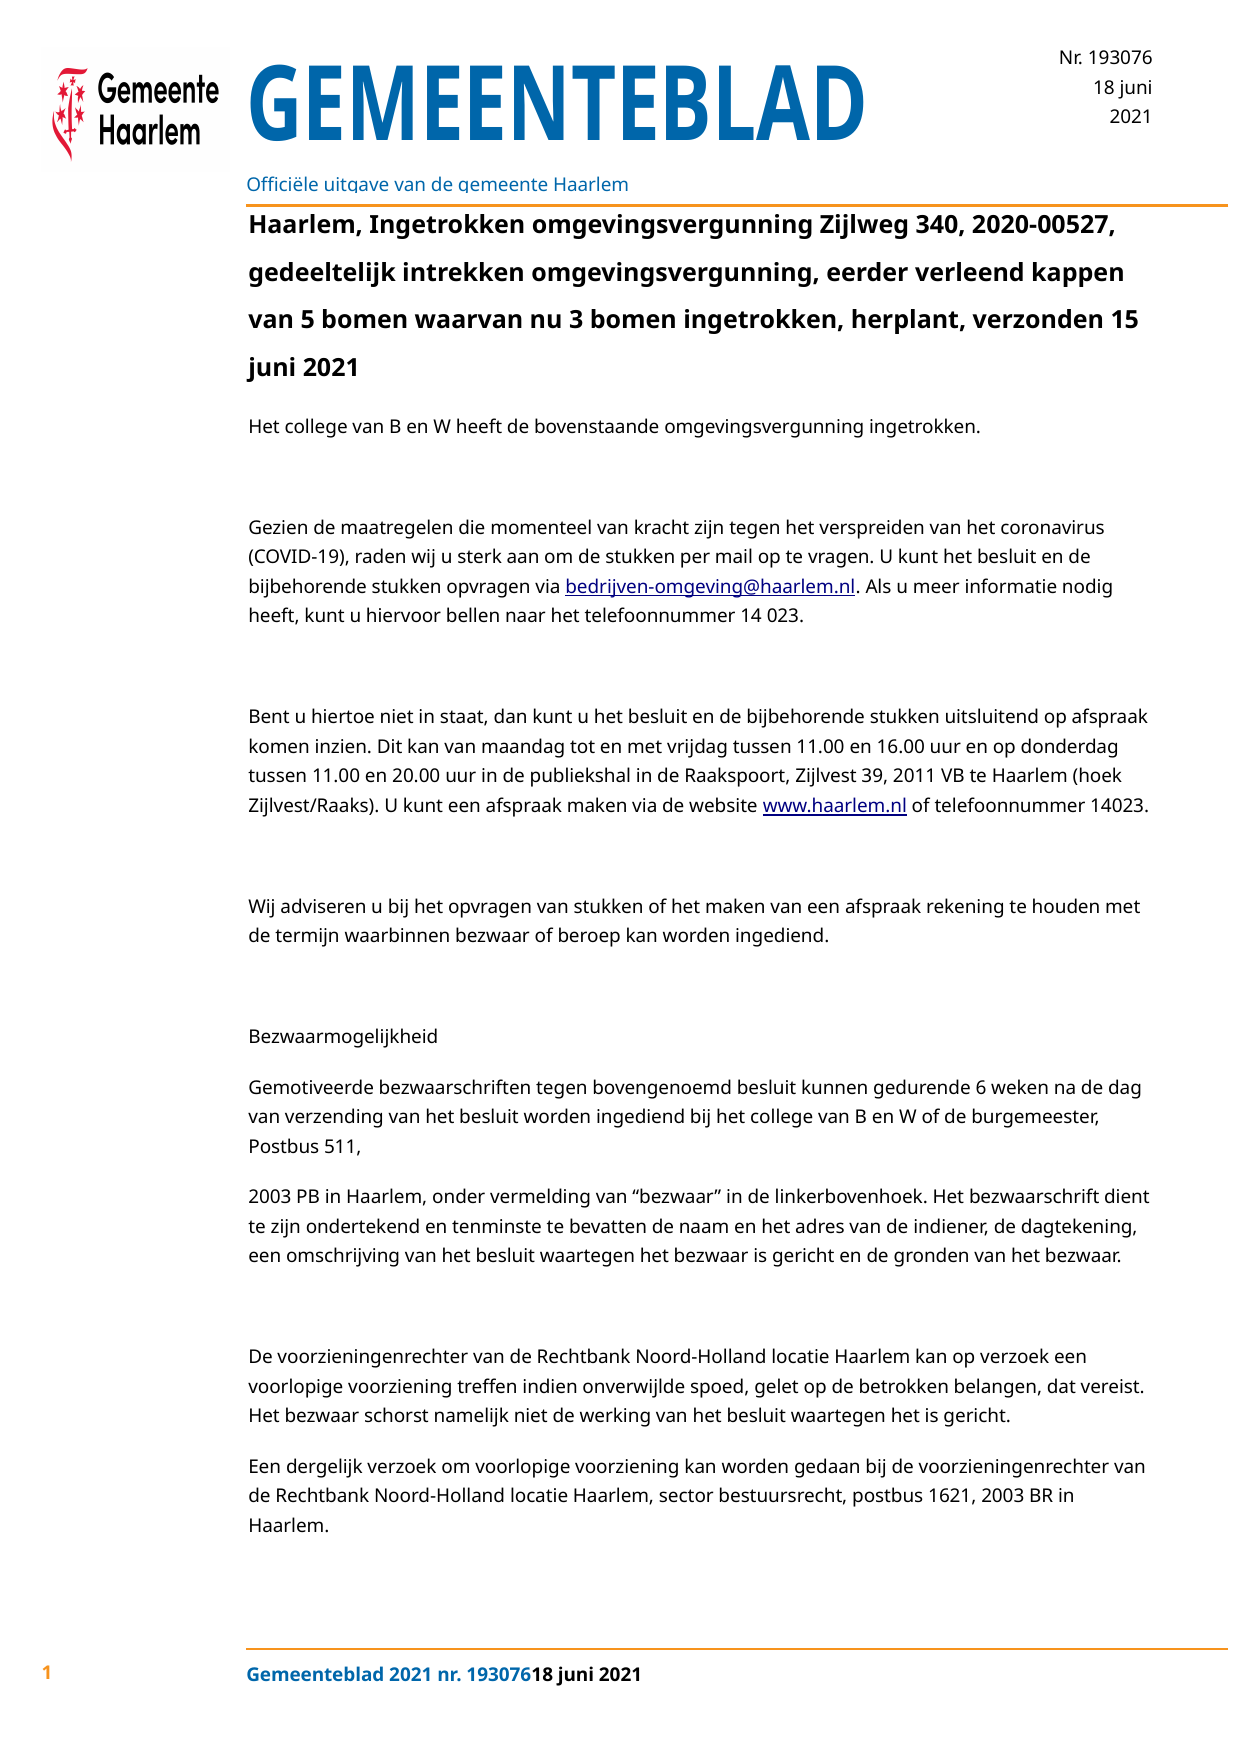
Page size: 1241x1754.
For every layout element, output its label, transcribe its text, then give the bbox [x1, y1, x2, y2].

text Het college van B en W heeft de bovenstaande omgevingsvergunning ingetrokken. [248, 413, 1152, 439]
text De voorzieningenrechter van de Rechtbank Noord-Holland locatie Haarlem kan op verzoek een voorlopige voorziening treffen indien onverwijlde spoed, gelet op de betrokken belangen, dat vereist. Het bezwaar schorst namelijk niet de werking van het besluit waartegen het is gericht. [248, 1343, 1152, 1428]
text Bent u hiertoe niet in staat, dan kunt u het besluit en de bijbehorende stukken uitsluitend op afspraak komen inzien. Dit kan van maandag tot en met vrijdag tussen 11.00 en 16.00 uur en op donderdag tussen 11.00 en 20.00 uur in de publiekshal in de Raakspoort, Zijlvest 39, 2011 VB te Haarlem (hoek Zijlvest/Raaks). U kunt een afspraak maken via de website www.haarlem.nl of telefoonnummer 14023. [248, 703, 1152, 818]
text Bezwaarmogelijkheid [248, 1023, 1152, 1049]
text Wij adviseren u bij het opvragen van stukken of het maken van een afspraak rekening te houden met de termijn waarbinnen bezwaar of beroep kan worden ingediend. [248, 893, 1152, 948]
text Haarlem, Ingetrokken omgevingsvergunning Zijlweg 340, 2020-00527, gedeeltelijk intrekken omgevingsvergunning, eerder verleend kappen van 5 bomen waarvan nu 3 bomen ingetrokken, herplant, verzonden 15 juni 2021 [248, 207, 1152, 384]
text Gezien de maatregelen die momenteel van kracht zijn tegen het verspreiden van het coronavirus (COVID-19), raden wij u sterk aan om de stukken per mail op te vragen. U kunt het besluit en de bijbehorende stukken opvragen via bedrijven-omgeving@haarlem.nl. Als u meer informatie nodig heeft, kunt u hiervoor bellen naar het telefoonnummer 14 023. [248, 514, 1152, 628]
text Gemotiveerde bezwaarschriften tegen bovengenoemd besluit kunnen gedurende 6 weken na de dag van verzending van het besluit worden ingediend bij het college van B en W of de burgemeester, Postbus 511, [248, 1074, 1152, 1159]
picture [41, 47, 231, 172]
text 2003 PB in Haarlem, onder vermelding van “bezwaar” in de linkerbovenhoek. Het bezwaarschrift dient te zijn ondertekend en tenminste te bevatten de naam en het adres van de indiener, de dagtekening, een omschrijving van het besluit waartegen het bezwaar is gericht en de gronden van het bezwaar. [248, 1183, 1152, 1268]
text Een dergelijk verzoek om voorlopige voorziening kan worden gedaan bij de voorzieningenrechter van de Rechtbank Noord-Holland locatie Haarlem, sector bestuursrecht, postbus 1621, 2003 BR in Haarlem. [248, 1453, 1152, 1538]
